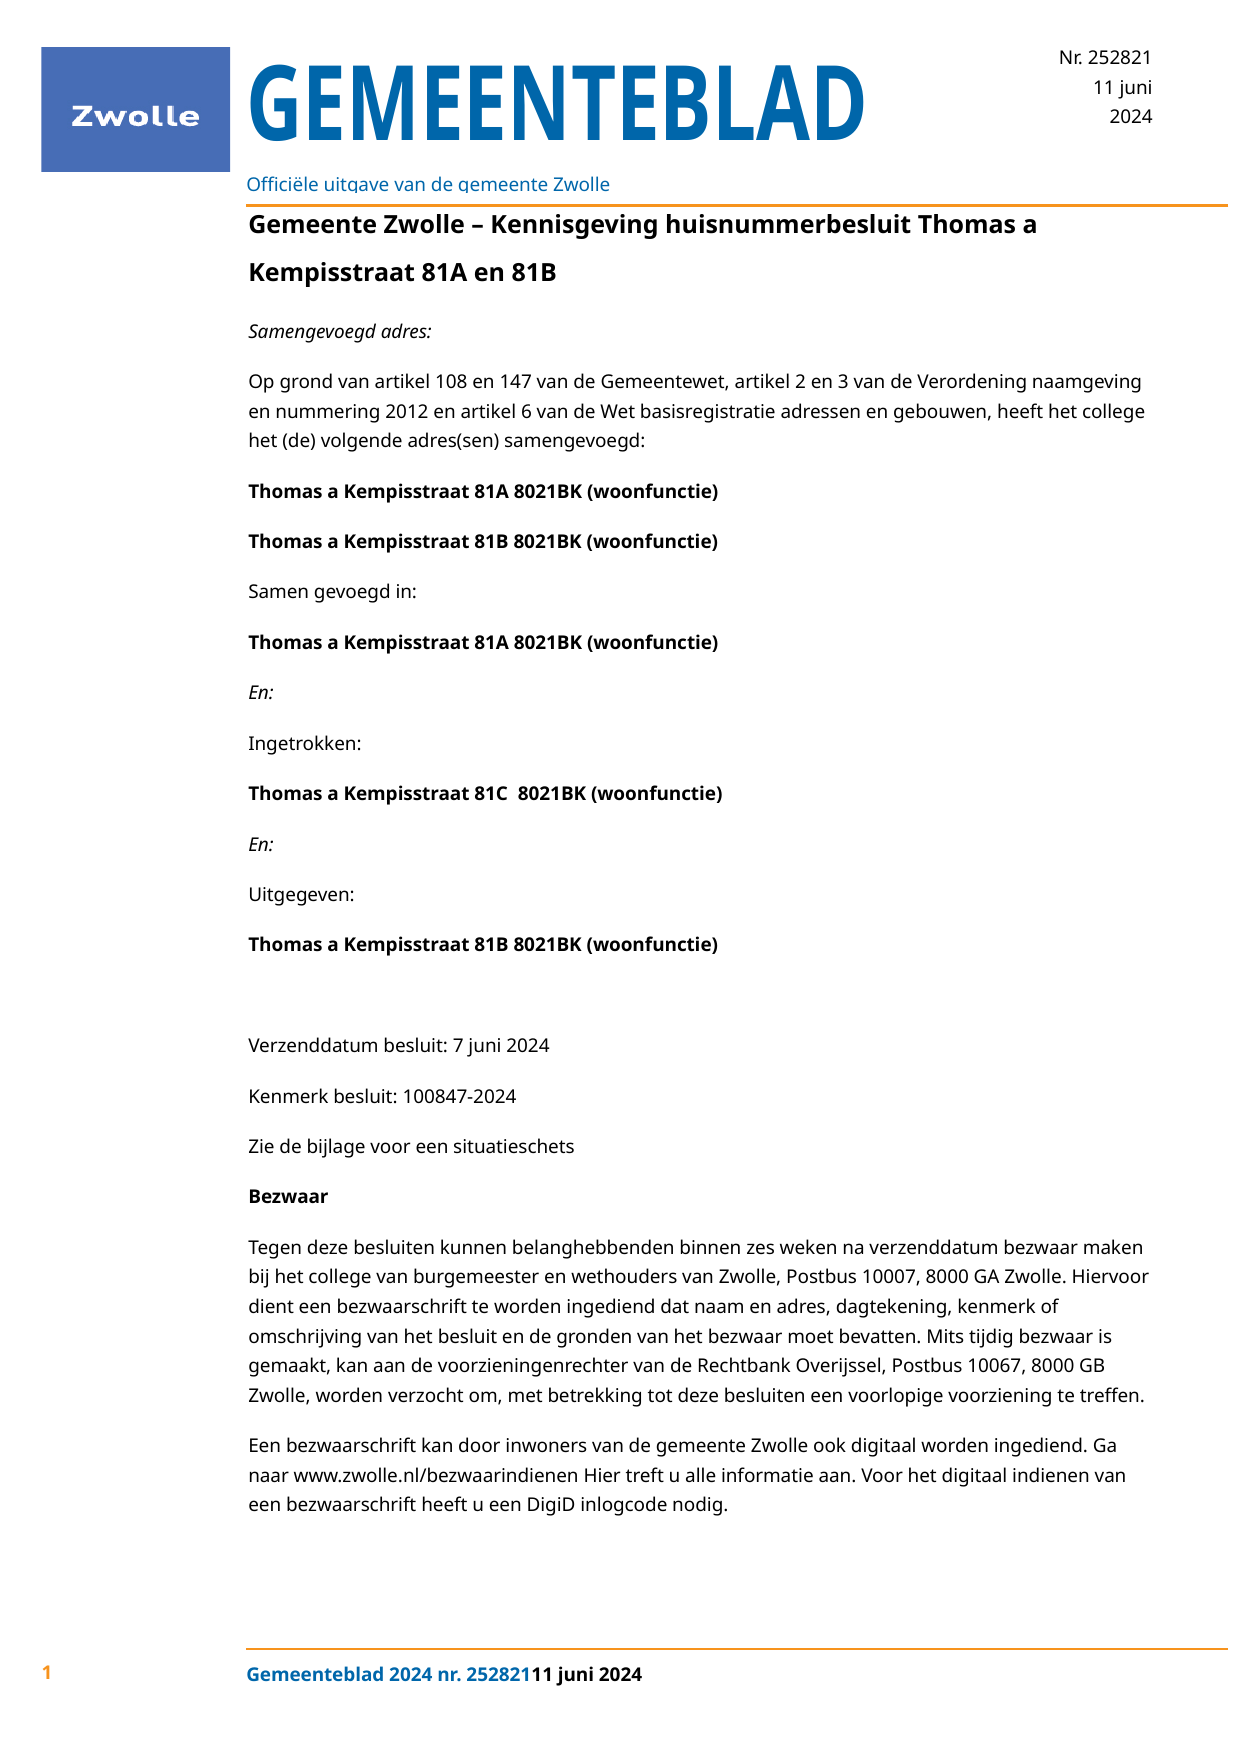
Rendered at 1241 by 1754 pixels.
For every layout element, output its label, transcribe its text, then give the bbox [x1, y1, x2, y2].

text Thomas a Kempisstraat 81C 8021BK (woonfunctie) [248, 780, 1152, 806]
text Kenmerk besluit: 100847-2024 [248, 1083, 1152, 1109]
text Thomas a Kempisstraat 81B 8021BK (woonfunctie) [248, 528, 1152, 554]
text Bezwaar [248, 1184, 1152, 1209]
text En: [248, 831, 1152, 857]
text Verzenddatum besluit: 7 juni 2024 [248, 1032, 1152, 1058]
text Thomas a Kempisstraat 81A 8021BK (woonfunctie) [248, 478, 1152, 504]
text Uitgegeven: [248, 881, 1152, 907]
text Zie de bijlage voor een situatieschets [248, 1133, 1152, 1159]
text Een bezwaarschrift kan door inwoners van de gemeente Zwolle ook digitaal worden ingediend. Ga naar www.zwolle.nl/bezwaarindienen Hier treft u alle informatie aan. Voor het digitaal indienen van een bezwaarschrift heeft u een DigiD inlogcode nodig. [248, 1432, 1152, 1517]
text Thomas a Kempisstraat 81B 8021BK (woonfunctie) [248, 932, 1152, 957]
text Ingetrokken: [248, 730, 1152, 756]
text Samen gevoegd in: [248, 579, 1152, 604]
text Op grond van artikel 108 en 147 van de Gemeentewet, artikel 2 en 3 van de Verordening naamgeving en nummering 2012 en artikel 6 van de Wet basisregistratie adressen en gebouwen, heeft het college het (de) volgende adres(sen) samengevoegd: [248, 368, 1152, 453]
text Tegen deze besluiten kunnen belanghebbenden binnen zes weken na verzenddatum bezwaar maken bij het college van burgemeester en wethouders van Zwolle, Postbus 10007, 8000 GA Zwolle. Hiervoor dient een bezwaarschrift te worden ingediend dat naam en adres, dagtekening, kenmerk of omschrijving van het besluit en de gronden van het bezwaar moet bevatten. Mits tijdig bezwaar is gemaakt, kan aan de voorzieningenrechter van de Rechtbank Overijssel, Postbus 10067, 8000 GB Zwolle, worden verzocht om, met betrekking tot deze besluiten een voorlopige voorziening te treffen. [248, 1234, 1152, 1408]
text En: [248, 679, 1152, 705]
text Samengevoegd adres: [248, 318, 1152, 344]
picture [41, 47, 231, 172]
text Thomas a Kempisstraat 81A 8021BK (woonfunctie) [248, 629, 1152, 655]
text Gemeente Zwolle – Kennisgeving huisnummerbesluit Thomas a Kempisstraat 81A en 81B [248, 207, 1152, 288]
